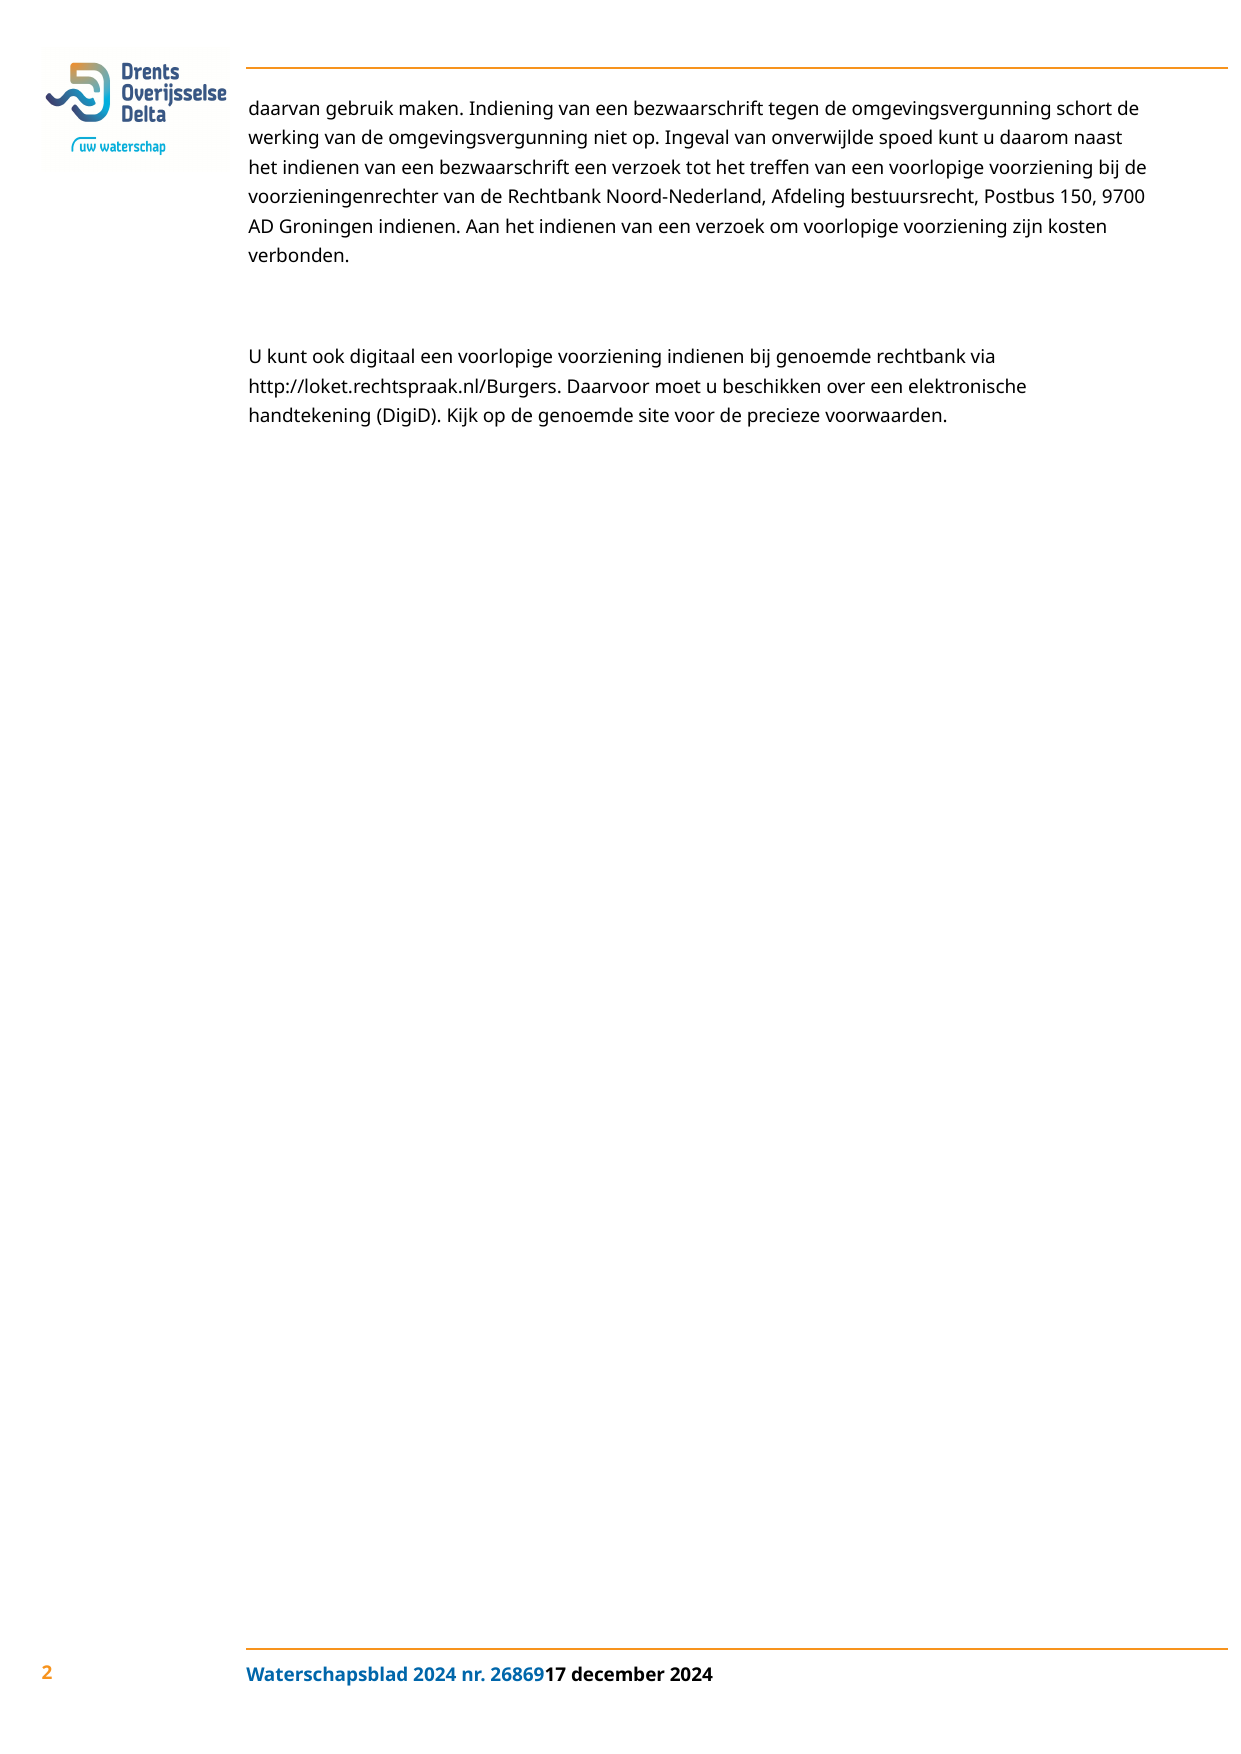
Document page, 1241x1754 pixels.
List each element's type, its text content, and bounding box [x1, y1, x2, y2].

picture [41, 47, 231, 172]
text daarvan gebruik maken. Indiening van een bezwaarschrift tegen de omgevingsvergunning schort de werking van de omgevingsvergunning niet op. Ingeval van onverwijlde spoed kunt u daarom naast het indienen van een bezwaarschrift een verzoek tot het treffen van een voorlopige voorziening bij de voorzieningenrechter van de Rechtbank Noord-Nederland, Afdeling bestuursrecht, Postbus 150, 9700 AD Groningen indienen. Aan het indienen van een verzoek om voorlopige voorziening zijn kosten verbonden. [248, 95, 1152, 268]
text U kunt ook digitaal een voorlopige voorziening indienen bij genoemde rechtbank via http://loket.rechtspraak.nl/Burgers. Daarvoor moet u beschikken over een elektronische handtekening (DigiD). Kijk op de genoemde site voor de precieze voorwaarden. [248, 343, 1152, 428]
